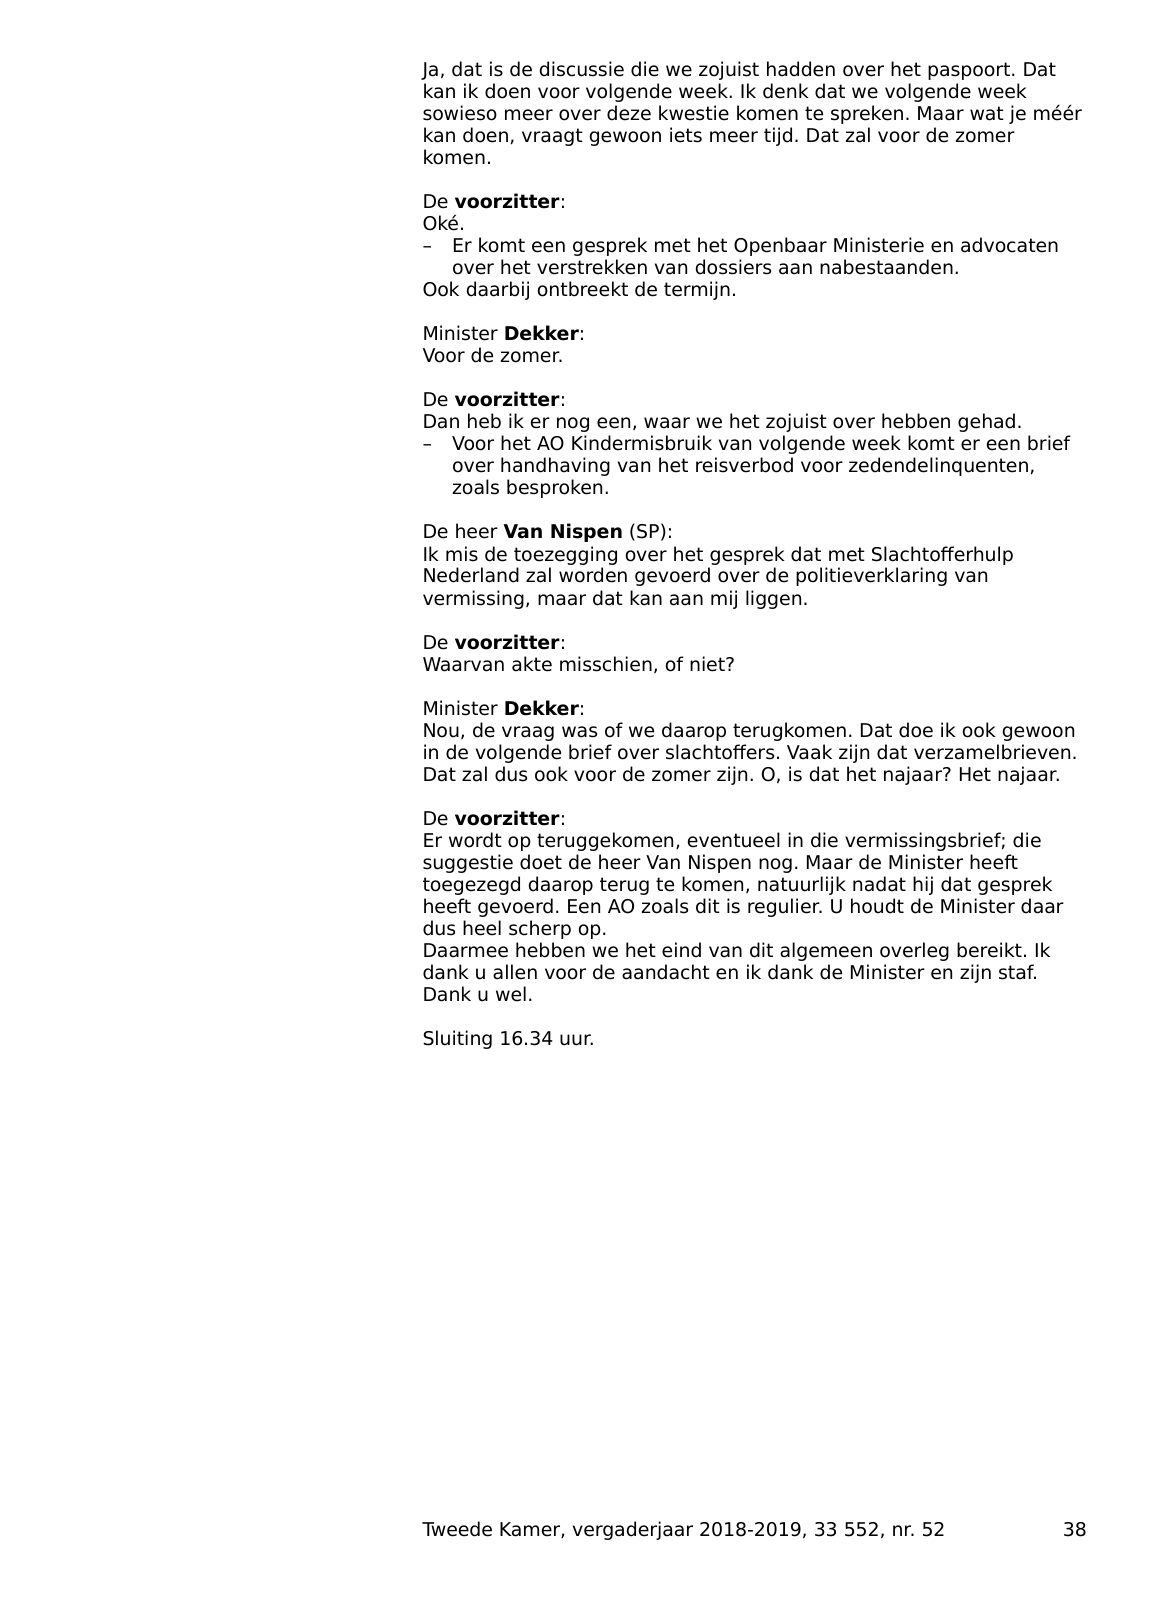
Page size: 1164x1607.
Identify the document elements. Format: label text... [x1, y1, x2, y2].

text Daarmee hebben we het eind van dit algemeen overleg bereikt. Ik dank u allen voor de aandacht en ik dank de Minister en zijn staf. Dank u wel. [422, 940, 1087, 1006]
text Voor de zomer. [422, 345, 1087, 367]
text De voorzitter: [422, 389, 1087, 411]
text Minister Dekker: [422, 323, 1087, 345]
text Oké. [422, 213, 1087, 235]
text De voorzitter: [422, 808, 1087, 830]
text – Er komt een gesprek met het Openbaar Ministerie en advocaten over het verstrekken van dossiers aan nabestaanden. [422, 235, 1087, 279]
text Dan heb ik er nog een, waar we het zojuist over hebben gehad. [422, 411, 1087, 433]
text Ik mis de toezegging over het gesprek dat met Slachtofferhulp Nederland zal worden gevoerd over de politieverklaring van vermissing, maar dat kan aan mij liggen. [422, 543, 1087, 609]
text Ook daarbij ontbreekt de termijn. [422, 279, 1087, 301]
text De voorzitter: [422, 632, 1087, 653]
text Ja, dat is de discussie die we zojuist hadden over het paspoort. Dat kan ik doen voor volgende week. Ik denk dat we volgende week sowieso meer over deze kwestie komen te spreken. Maar wat je méér kan doen, vraagt gewoon iets meer tijd. Dat zal voor de zomer komen. [422, 59, 1087, 169]
text – Voor het AO Kindermisbruik van volgende week komt er een brief over handhaving van het reisverbod voor zedendelinquenten, zoals besproken. [422, 433, 1087, 499]
text De voorzitter: [422, 191, 1087, 213]
text Sluiting 16.34 uur. [422, 1028, 1087, 1050]
text Minister Dekker: [422, 698, 1087, 720]
text De heer Van Nispen (SP): [422, 521, 1087, 543]
text Nou, de vraag was of we daarop terugkomen. Dat doe ik ook gewoon in de volgende brief over slachtoffers. Vaak zijn dat verzamelbrieven. Dat zal dus ook voor de zomer zijn. O, is dat het najaar? Het najaar. [422, 720, 1087, 786]
text Er wordt op teruggekomen, eventueel in die vermissingsbrief; die suggestie doet de heer Van Nispen nog. Maar de Minister heeft toegezegd daarop terug te komen, natuurlijk nadat hij dat gesprek heeft gevoerd. Een AO zoals dit is regulier. U houdt de Minister daar dus heel scherp op. [422, 830, 1087, 940]
text Waarvan akte misschien, of niet? [422, 653, 1087, 676]
